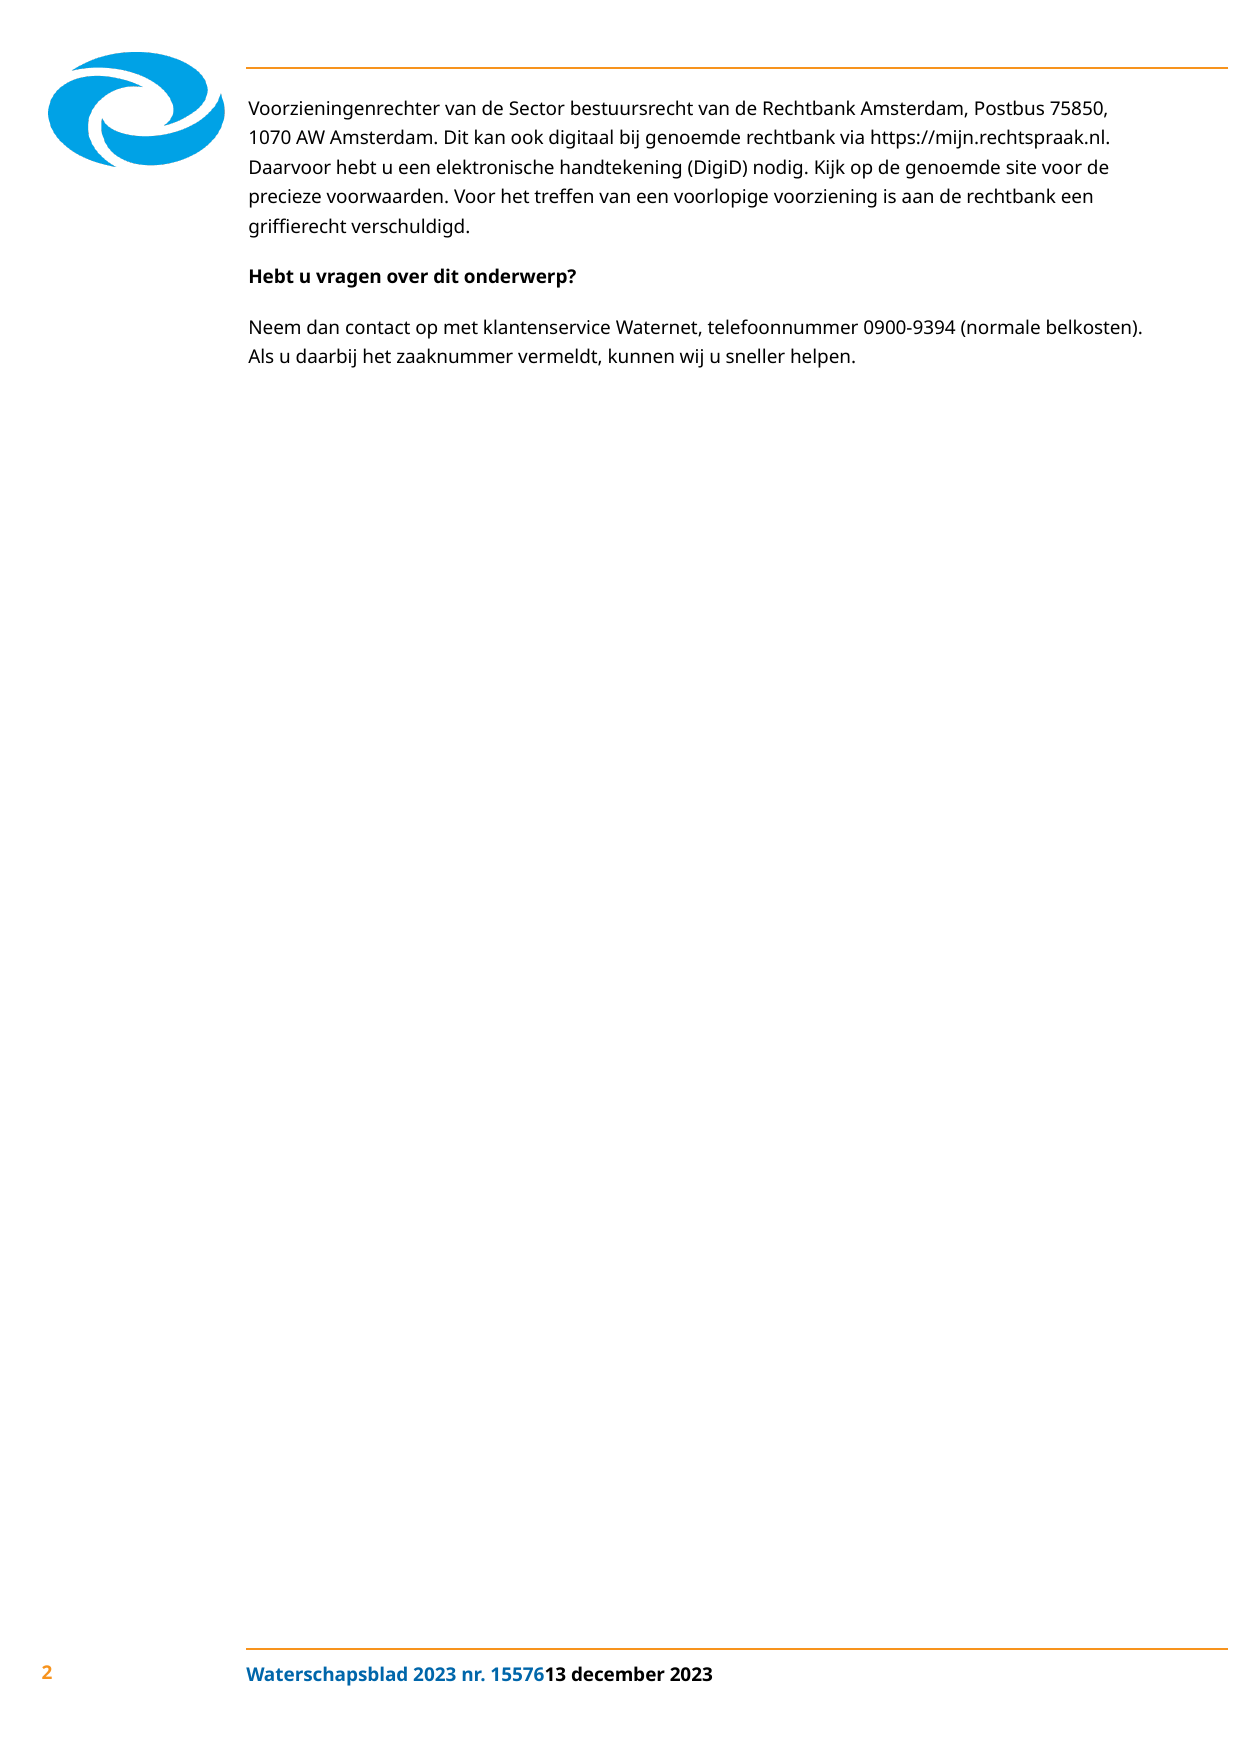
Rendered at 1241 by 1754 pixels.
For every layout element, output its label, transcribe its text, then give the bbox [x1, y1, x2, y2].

text Neem dan contact op met klantenservice Waternet, telefoonnummer 0900-9394 (normale belkosten). Als u daarbij het zaaknummer vermeldt, kunnen wij u sneller helpen. [248, 314, 1152, 369]
picture [41, 47, 231, 172]
text Hebt u vragen over dit onderwerp? [248, 263, 1152, 289]
text Voorzieningenrechter van de Sector bestuursrecht van de Rechtbank Amsterdam, Postbus 75850, 1070 AW Amsterdam. Dit kan ook digitaal bij genoemde rechtbank via https://mijn.rechtspraak.nl. Daarvoor hebt u een elektronische handtekening (DigiD) nodig. Kijk op de genoemde site voor de precieze voorwaarden. Voor het treffen van een voorlopige voorziening is aan de rechtbank een griffierecht verschuldigd. [248, 95, 1152, 239]
